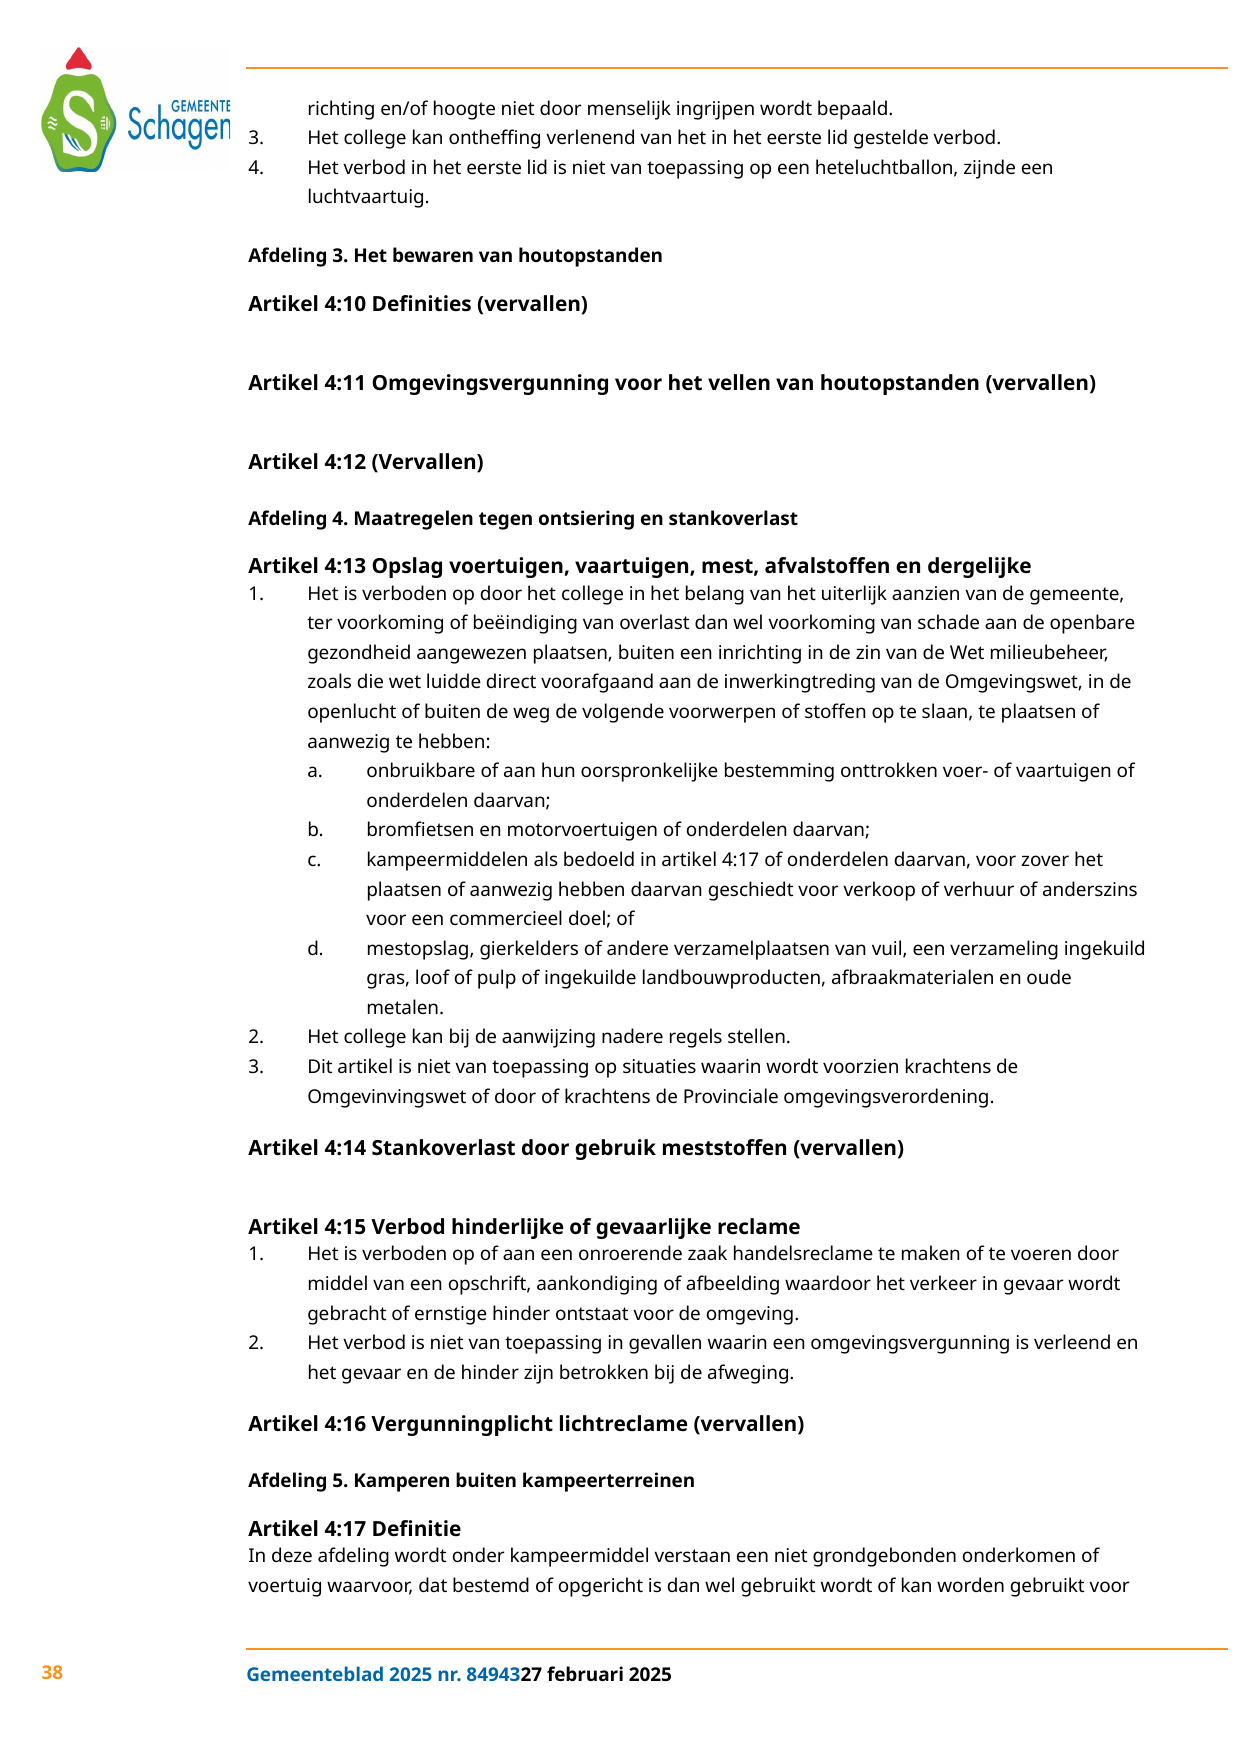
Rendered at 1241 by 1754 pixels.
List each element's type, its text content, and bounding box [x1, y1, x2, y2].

text Artikel 4:16 Vergunningplicht lichtreclame (vervallen) [248, 1409, 1152, 1438]
list richting en/of hoogte niet door menselijk ingrijpen wordt bepaald. [248, 95, 1152, 121]
list bromfietsen en motorvoertuigen of onderdelen daarvan; [307, 817, 1152, 842]
text Afdeling 5. Kamperen buiten kampeerterreinen [248, 1467, 1152, 1493]
list Het verbod is niet van toepassing in gevallen waarin een omgevingsvergunning is verleend en het gevaar en de hinder zijn betrokken bij de afweging. [248, 1329, 1152, 1385]
text Artikel 4:12 (Vervallen) [248, 447, 1152, 475]
list Het college kan ontheffing verlenend van het in het eerste lid gestelde verbod. [248, 124, 1152, 150]
text Afdeling 3. Het bewaren van houtopstanden [248, 243, 1152, 268]
text Artikel 4:15 Verbod hinderlijke of gevaarlijke reclame [248, 1212, 1152, 1241]
list onbruikbare of aan hun oorspronkelijke bestemming onttrokken voer- of vaartuigen of onderdelen daarvan; [307, 757, 1152, 813]
list Dit artikel is niet van toepassing op situaties waarin wordt voorzien krachtens de Omgevinvingswet of door of krachtens de Provinciale omgevingsverordening. [248, 1053, 1152, 1109]
text Afdeling 4. Maatregelen tegen ontsiering en stankoverlast [248, 505, 1152, 531]
text Artikel 4:11 Omgevingsvergunning voor het vellen van houtopstanden (vervallen) [248, 368, 1152, 397]
picture [41, 47, 231, 172]
list Het is verboden op of aan een onroerende zaak handelsreclame te maken of te voeren door middel van een opschrift, aankondiging of afbeelding waardoor het verkeer in gevaar wordt gebracht of ernstige hinder ontstaat voor de omgeving. [248, 1241, 1152, 1326]
list mestopslag, gierkelders of andere verzamelplaatsen van vuil, een verzameling ingekuild gras, loof of pulp of ingekuilde landbouwproducten, afbraakmaterialen en oude metalen. [307, 935, 1152, 1020]
list Het is verboden op door het college in het belang van het uiterlijk aanzien van de gemeente, ter voorkoming of beëindiging van overlast dan wel voorkoming van schade aan de openbare gezondheid aangewezen plaatsen, buiten een inrichting in de zin van de Wet milieubeheer, zoals die wet luidde direct voorafgaand aan de inwerkingtreding van de Omgevingswet, in de openlucht of buiten de weg de volgende voorwerpen of stoffen op te slaan, te plaatsen of aanwezig te hebben: [248, 580, 1152, 754]
text Artikel 4:10 Definities (vervallen) [248, 289, 1152, 318]
text Artikel 4:14 Stankoverlast door gebruik meststoffen (vervallen) [248, 1133, 1152, 1162]
text Artikel 4:13 Opslag voertuigen, vaartuigen, mest, afvalstoffen en dergelijke [248, 552, 1152, 580]
list Het verbod in het eerste lid is niet van toepassing op een heteluchtballon, zijnde een luchtvaartuig. [248, 154, 1152, 209]
list kampeermiddelen als bedoeld in artikel 4:17 of onderdelen daarvan, voor zover het plaatsen of aanwezig hebben daarvan geschiedt voor verkoop of verhuur of anderszins voor een commercieel doel; of [307, 846, 1152, 931]
list Het college kan bij de aanwijzing nadere regels stellen. [248, 1024, 1152, 1049]
text Artikel 4:17 Definitie [248, 1514, 1152, 1542]
text In deze afdeling wordt onder kampeermiddel verstaan een niet grondgebonden onderkomen of voertuig waarvoor, dat bestemd of opgericht is dan wel gebruikt wordt of kan worden gebruikt voor [248, 1542, 1152, 1598]
